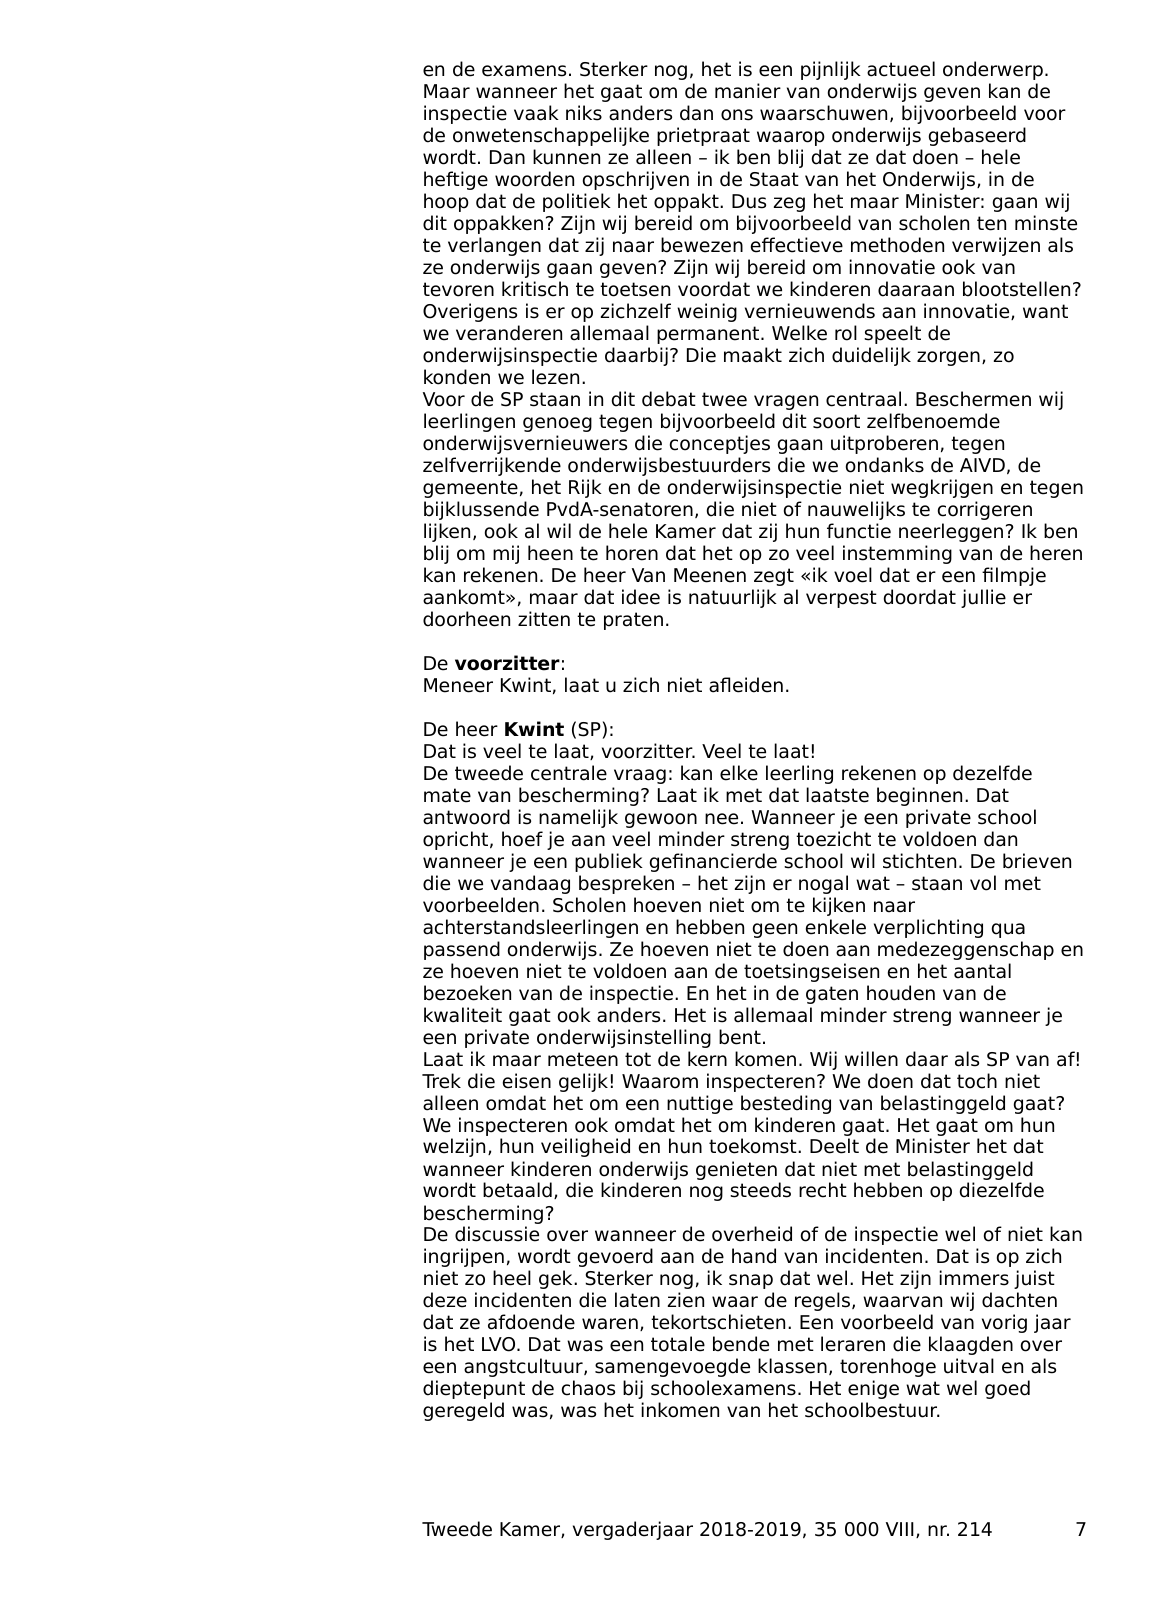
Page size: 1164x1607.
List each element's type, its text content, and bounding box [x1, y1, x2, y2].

text Meneer Kwint, laat u zich niet afleiden. [422, 675, 1087, 697]
text Voor de SP staan in dit debat twee vragen centraal. Beschermen wij leerlingen genoeg tegen bijvoorbeeld dit soort zelfbenoemde onderwijsvernieuwers die conceptjes gaan uitproberen, tegen zelfverrijkende onderwijsbestuurders die we ondanks de AIVD, de gemeente, het Rijk en de onderwijsinspectie niet wegkrijgen en tegen bijklussende PvdA-senatoren, die niet of nauwelijks te corrigeren lijken, ook al wil de hele Kamer dat zij hun functie neerleggen? Ik ben blij om mij heen te horen dat het op zo veel instemming van de heren kan rekenen. De heer Van Meenen zegt «ik voel dat er een filmpje aankomt», maar dat idee is natuurlijk al verpest doordat jullie er doorheen zitten te praten. [422, 389, 1087, 631]
text De tweede centrale vraag: kan elke leerling rekenen op dezelfde mate van bescherming? Laat ik met dat laatste beginnen. Dat antwoord is namelijk gewoon nee. Wanneer je een private school opricht, hoef je aan veel minder streng toezicht te voldoen dan wanneer je een publiek gefinancierde school wil stichten. De brieven die we vandaag bespreken – het zijn er nogal wat – staan vol met voorbeelden. Scholen hoeven niet om te kijken naar achterstandsleerlingen en hebben geen enkele verplichting qua passend onderwijs. Ze hoeven niet te doen aan medezeggenschap en ze hoeven niet te voldoen aan de toetsingseisen en het aantal bezoeken van de inspectie. En het in de gaten houden van de kwaliteit gaat ook anders. Het is allemaal minder streng wanneer je een private onderwijsinstelling bent. [422, 763, 1087, 1048]
text Laat ik maar meteen tot de kern komen. Wij willen daar als SP van af! Trek die eisen gelijk! Waarom inspecteren? We doen dat toch niet alleen omdat het om een nuttige besteding van belastinggeld gaat? We inspecteren ook omdat het om kinderen gaat. Het gaat om hun welzijn, hun veiligheid en hun toekomst. Deelt de Minister het dat wanneer kinderen onderwijs genieten dat niet met belastinggeld wordt betaald, die kinderen nog steeds recht hebben op diezelfde bescherming? [422, 1048, 1087, 1224]
text Dat is veel te laat, voorzitter. Veel te laat! [422, 741, 1087, 763]
text De heer Kwint (SP): [422, 719, 1087, 741]
text De voorzitter: [422, 653, 1087, 675]
text De discussie over wanneer de overheid of de inspectie wel of niet kan ingrijpen, wordt gevoerd aan de hand van incidenten. Dat is op zich niet zo heel gek. Sterker nog, ik snap dat wel. Het zijn immers juist deze incidenten die laten zien waar de regels, waarvan wij dachten dat ze afdoende waren, tekortschieten. Een voorbeeld van vorig jaar is het LVO. Dat was een totale bende met leraren die klaagden over een angstcultuur, samengevoegde klassen, torenhoge uitval en als dieptepunt de chaos bij schoolexamens. Het enige wat wel goed geregeld was, was het inkomen van het schoolbestuur. [422, 1224, 1087, 1422]
text en de examens. Sterker nog, het is een pijnlijk actueel onderwerp. Maar wanneer het gaat om de manier van onderwijs geven kan de inspectie vaak niks anders dan ons waarschuwen, bijvoorbeeld voor de onwetenschappelijke prietpraat waarop onderwijs gebaseerd wordt. Dan kunnen ze alleen – ik ben blij dat ze dat doen – hele heftige woorden opschrijven in de Staat van het Onderwijs, in de hoop dat de politiek het oppakt. Dus zeg het maar Minister: gaan wij dit oppakken? Zijn wij bereid om bijvoorbeeld van scholen ten minste te verlangen dat zij naar bewezen effectieve methoden verwijzen als ze onderwijs gaan geven? Zijn wij bereid om innovatie ook van tevoren kritisch te toetsen voordat we kinderen daaraan blootstellen? Overigens is er op zichzelf weinig vernieuwends aan innovatie, want we veranderen allemaal permanent. Welke rol speelt de onderwijsinspectie daarbij? Die maakt zich duidelijk zorgen, zo konden we lezen. [422, 59, 1087, 389]
